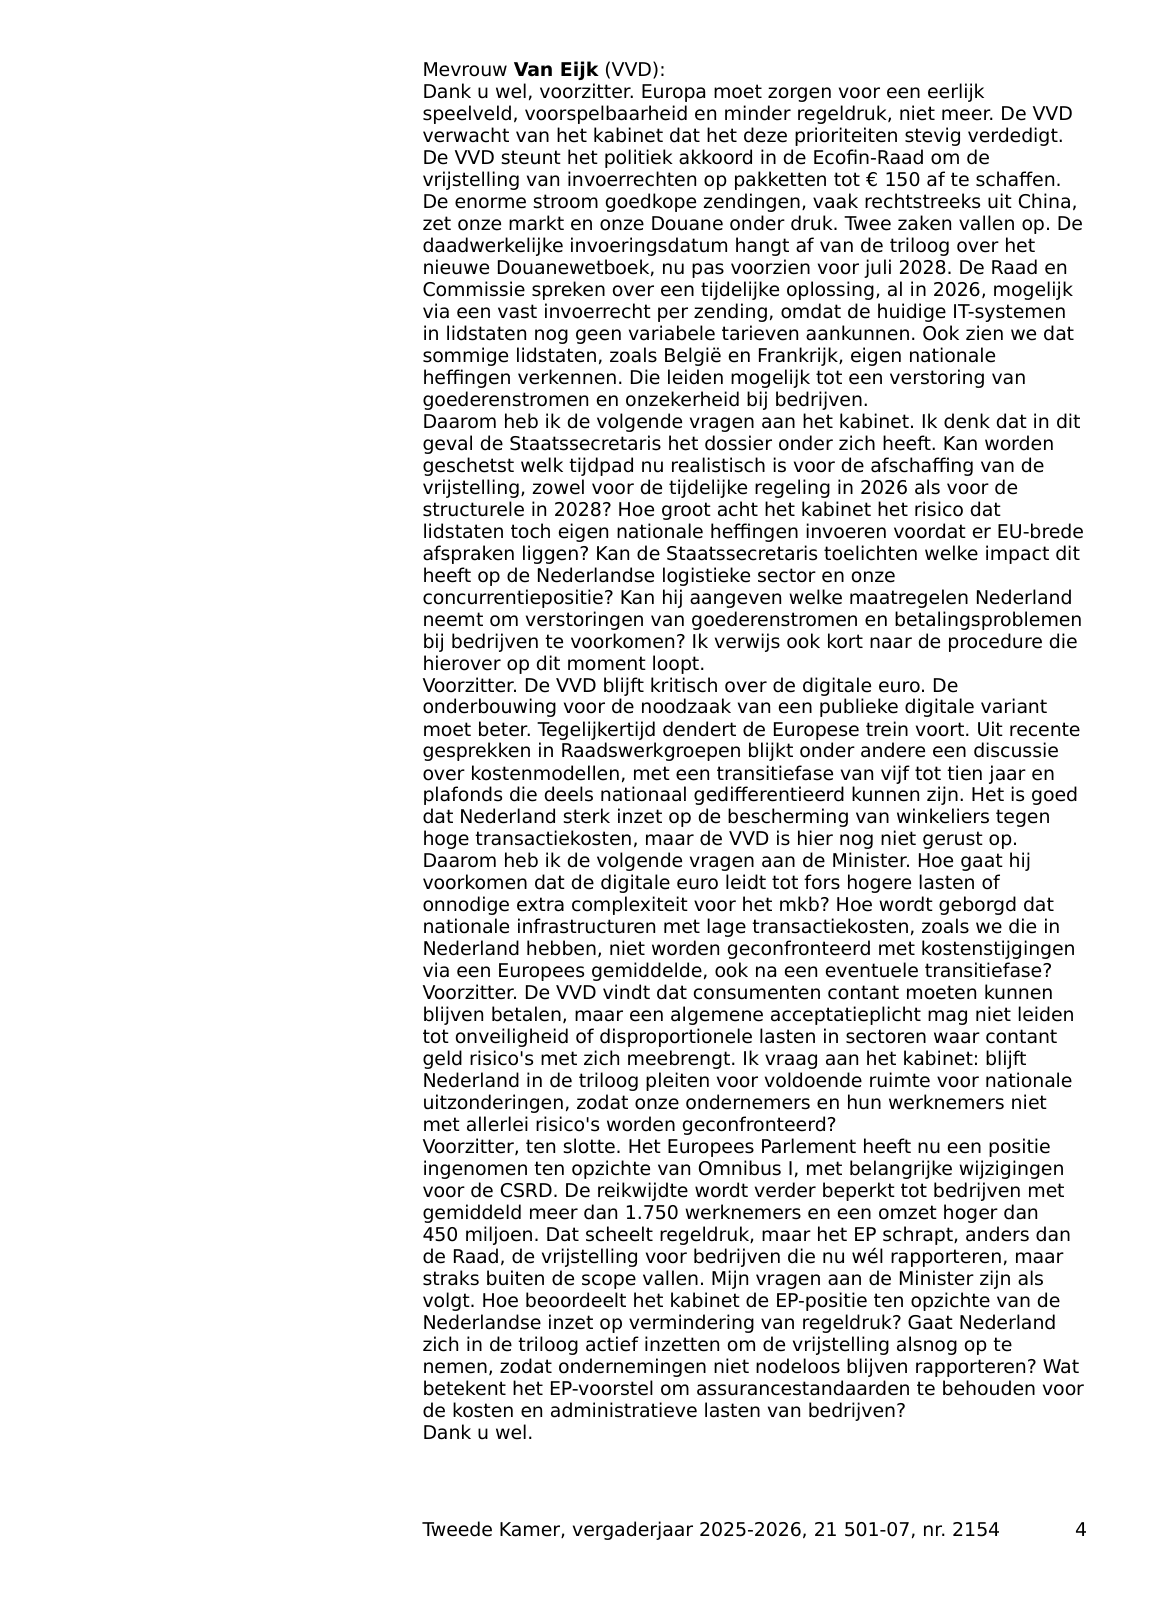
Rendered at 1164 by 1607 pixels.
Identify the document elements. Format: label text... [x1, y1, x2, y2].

text Voorzitter. De VVD vindt dat consumenten contant moeten kunnen blijven betalen, maar een algemene acceptatieplicht mag niet leiden tot onveiligheid of disproportionele lasten in sectoren waar contant geld risico's met zich meebrengt. Ik vraag aan het kabinet: blijft Nederland in de triloog pleiten voor voldoende ruimte voor nationale uitzonderingen, zodat onze ondernemers en hun werknemers niet met allerlei risico's worden geconfronteerd? [422, 982, 1087, 1136]
text Voorzitter. De VVD blijft kritisch over de digitale euro. De onderbouwing voor de noodzaak van een publieke digitale variant moet beter. Tegelijkertijd dendert de Europese trein voort. Uit recente gesprekken in Raadswerkgroepen blijkt onder andere een discussie over kostenmodellen, met een transitiefase van vijf tot tien jaar en plafonds die deels nationaal gedifferentieerd kunnen zijn. Het is goed dat Nederland sterk inzet op de bescherming van winkeliers tegen hoge transactiekosten, maar de VVD is hier nog niet gerust op. Daarom heb ik de volgende vragen aan de Minister. Hoe gaat hij voorkomen dat de digitale euro leidt tot fors hogere lasten of onnodige extra complexiteit voor het mkb? Hoe wordt geborgd dat nationale infrastructuren met lage transactiekosten, zoals we die in Nederland hebben, niet worden geconfronteerd met kostenstijgingen via een Europees gemiddelde, ook na een eventuele transitiefase? [422, 674, 1087, 982]
text Dank u wel. [422, 1422, 1087, 1444]
text Dank u wel, voorzitter. Europa moet zorgen voor een eerlijk speelveld, voorspelbaarheid en minder regeldruk, niet meer. De VVD verwacht van het kabinet dat het deze prioriteiten stevig verdedigt. De VVD steunt het politiek akkoord in de Ecofin-Raad om de vrijstelling van invoerrechten op pakketten tot € 150 af te schaffen. De enorme stroom goedkope zendingen, vaak rechtstreeks uit China, zet onze markt en onze Douane onder druk. Twee zaken vallen op. De daadwerkelijke invoeringsdatum hangt af van de triloog over het nieuwe Douanewetboek, nu pas voorzien voor juli 2028. De Raad en Commissie spreken over een tijdelijke oplossing, al in 2026, mogelijk via een vast invoerrecht per zending, omdat de huidige IT-systemen in lidstaten nog geen variabele tarieven aankunnen. Ook zien we dat sommige lidstaten, zoals België en Frankrijk, eigen nationale heffingen verkennen. Die leiden mogelijk tot een verstoring van goederenstromen en onzekerheid bij bedrijven. [422, 81, 1087, 411]
text Daarom heb ik de volgende vragen aan het kabinet. Ik denk dat in dit geval de Staatssecretaris het dossier onder zich heeft. Kan worden geschetst welk tijdpad nu realistisch is voor de afschaffing van de vrijstelling, zowel voor de tijdelijke regeling in 2026 als voor de structurele in 2028? Hoe groot acht het kabinet het risico dat lidstaten toch eigen nationale heffingen invoeren voordat er EU-brede afspraken liggen? Kan de Staatssecretaris toelichten welke impact dit heeft op de Nederlandse logistieke sector en onze concurrentiepositie? Kan hij aangeven welke maatregelen Nederland neemt om verstoringen van goederenstromen en betalingsproblemen bij bedrijven te voorkomen? Ik verwijs ook kort naar de procedure die hierover op dit moment loopt. [422, 411, 1087, 674]
text Voorzitter, ten slotte. Het Europees Parlement heeft nu een positie ingenomen ten opzichte van Omnibus I, met belangrijke wijzigingen voor de CSRD. De reikwijdte wordt verder beperkt tot bedrijven met gemiddeld meer dan 1.750 werknemers en een omzet hoger dan 450 miljoen. Dat scheelt regeldruk, maar het EP schrapt, anders dan de Raad, de vrijstelling voor bedrijven die nu wél rapporteren, maar straks buiten de scope vallen. Mijn vragen aan de Minister zijn als volgt. Hoe beoordeelt het kabinet de EP-positie ten opzichte van de Nederlandse inzet op vermindering van regeldruk? Gaat Nederland zich in de triloog actief inzetten om de vrijstelling alsnog op te nemen, zodat ondernemingen niet nodeloos blijven rapporteren? Wat betekent het EP-voorstel om assurancestandaarden te behouden voor de kosten en administratieve lasten van bedrijven? [422, 1136, 1087, 1422]
text Mevrouw Van Eijk (VVD): [422, 59, 1087, 81]
